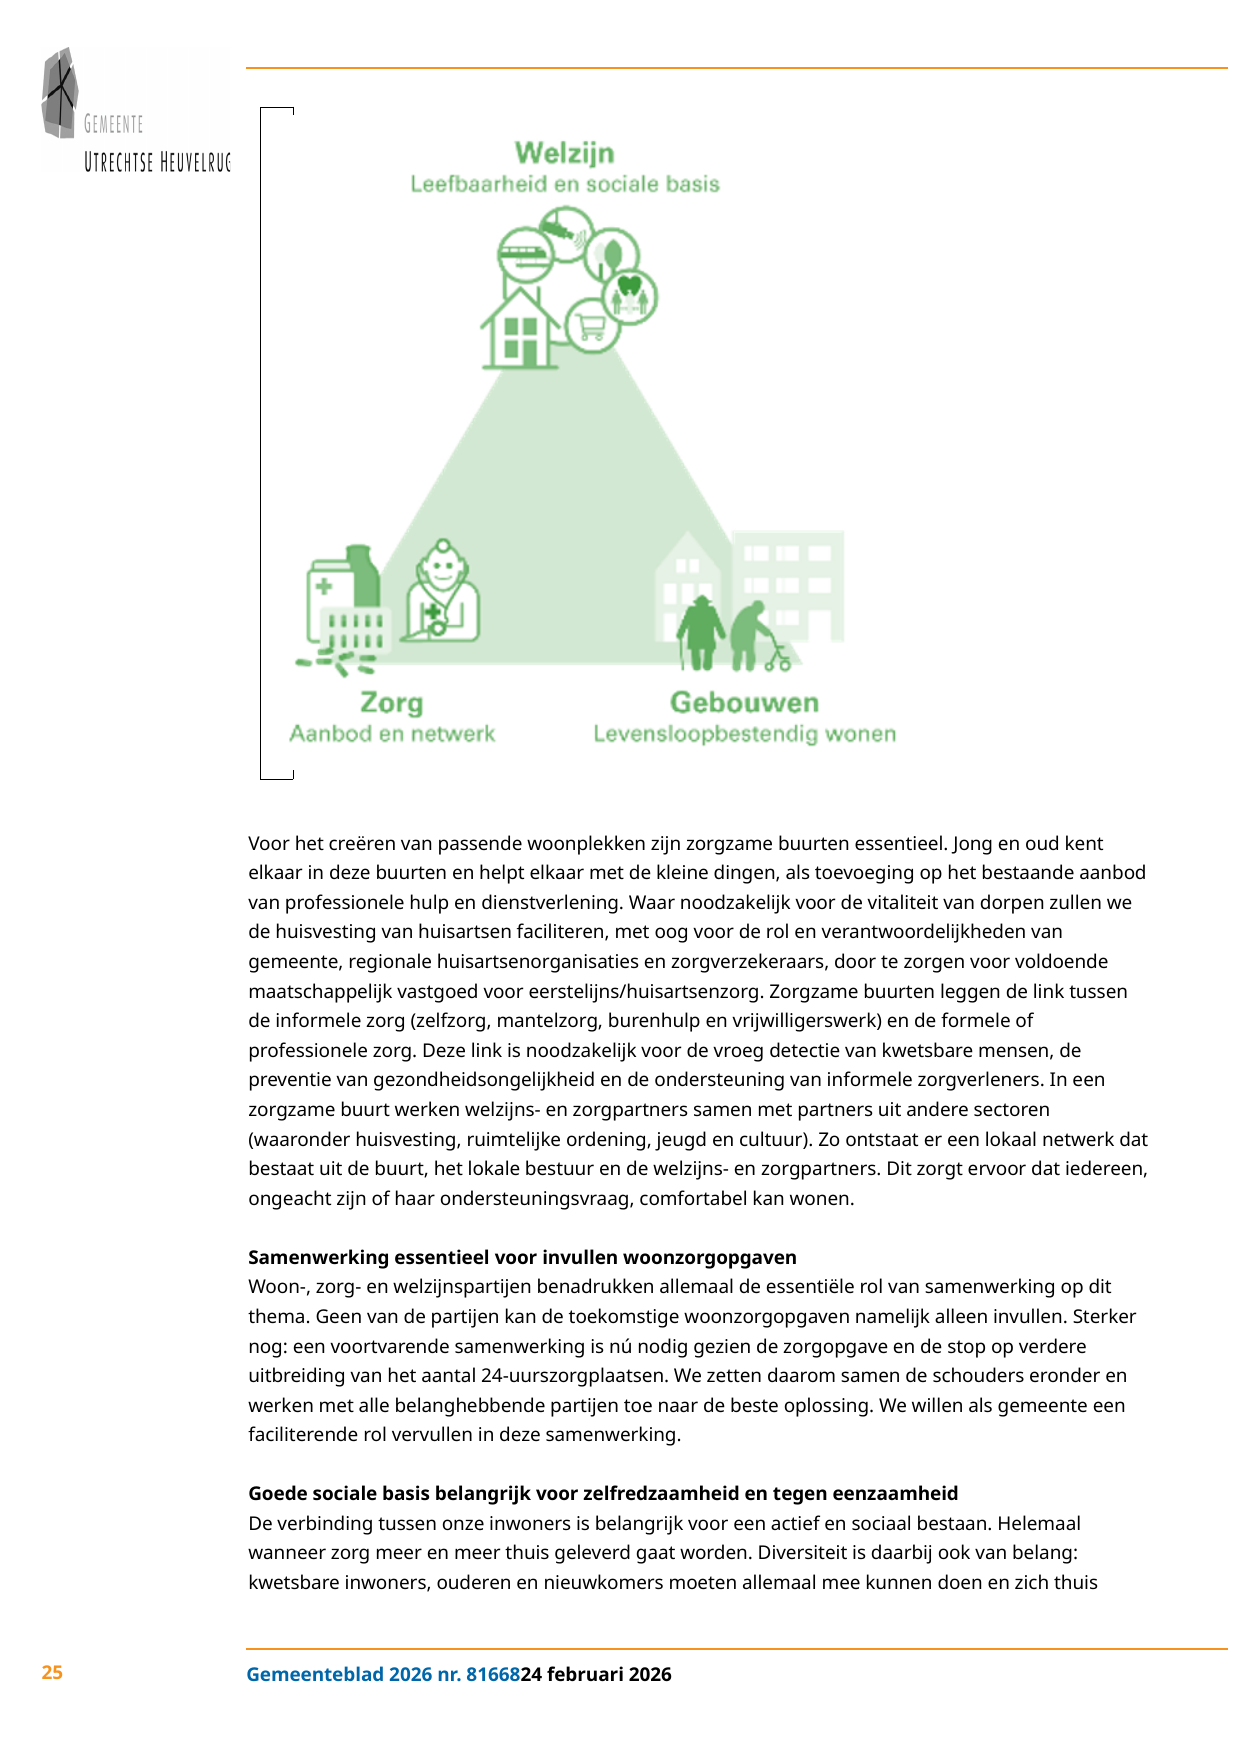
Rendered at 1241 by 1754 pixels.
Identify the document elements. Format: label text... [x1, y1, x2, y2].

text Voor het creëren van passende woonplekken zijn zorgzame buurten essentieel. Jong en oud kent elkaar in deze buurten en helpt elkaar met de kleine dingen, als toevoeging op het bestaande aanbod van professionele hulp en dienstverlening. Waar noodzakelijk voor de vitaliteit van dorpen zullen we de huisvesting van huisartsen faciliteren, met oog voor de rol en verantwoordelijkheden van gemeente, regionale huisartsenorganisaties en zorgverzekeraars, door te zorgen voor voldoende maatschappelijk vastgoed voor eerstelijns/huisartsenzorg. Zorgzame buurten leggen de link tussen de informele zorg (zelfzorg, mantelzorg, burenhulp en vrijwilligerswerk) en de formele of professionele zorg. Deze link is noodzakelijk voor de vroeg detectie van kwetsbare mensen, de preventie van gezondheidsongelijkheid en de ondersteuning van informele zorgverleners. In een zorgzame buurt werken welzijns- en zorgpartners samen met partners uit andere sectoren (waaronder huisvesting, ruimtelijke ordening, jeugd en cultuur). Zo ontstaat er een lokaal netwerk dat bestaat uit de buurt, het lokale bestuur en de welzijns- en zorgpartners. Dit zorgt ervoor dat iedereen, ongeacht zijn of haar ondersteuningsvraag, comfortabel kan wonen. [248, 830, 1152, 1211]
table_header Samenwerking essentieel voor invullen woonzorgopgaven Woon-, zorg- en welzijnspartijen benadrukken allemaal de essentiële rol van samenwerking op dit thema. Geen van de partijen kan de toekomstige woonzorgopgaven namelijk alleen invullen. Sterker nog: een voortvarende samenwerking is nú nodig gezien de zorgopgave en de stop op verdere uitbreiding van het aantal 24-uurszorgplaatsen. We zetten daarom samen de schouders eronder en werken met alle belanghebbende partijen toe naar de beste oplossing. We willen als gemeente een faciliterende rol vervullen in deze samenwerking. [248, 1244, 1152, 1447]
picture [41, 47, 231, 172]
text Goede sociale basis belangrijk voor zelfredzaamheid en tegen eenzaamheid [248, 1480, 1152, 1506]
text De verbinding tussen onze inwoners is belangrijk voor een actief en sociaal bestaan. Helemaal wanneer zorg meer en meer thuis geleverd gaat worden. Diversiteit is daarbij ook van belang: kwetsbare inwoners, ouderen en nieuwkomers moeten allemaal mee kunnen doen en zich thuis [248, 1510, 1152, 1595]
picture [268, 115, 919, 770]
